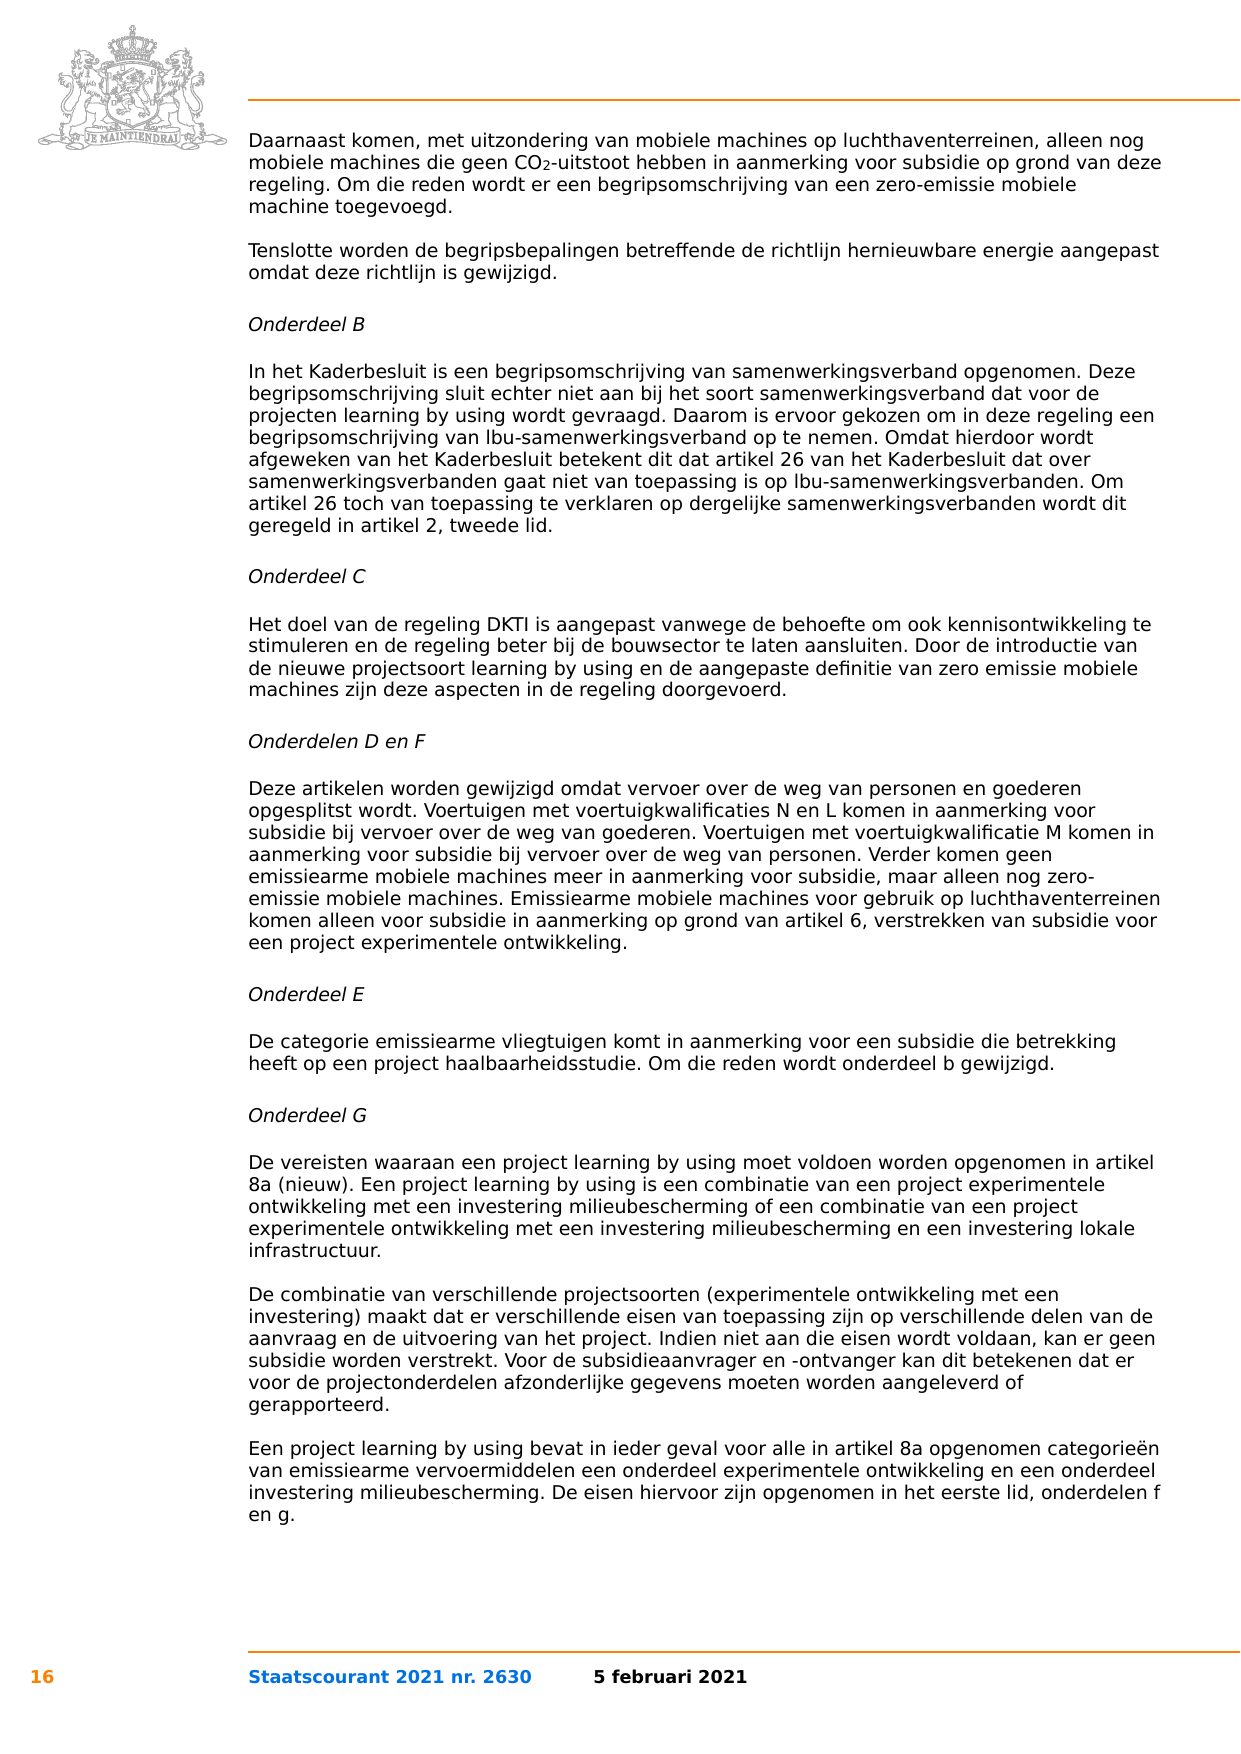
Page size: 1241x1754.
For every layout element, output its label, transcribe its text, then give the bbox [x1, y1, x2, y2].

text Het doel van de regeling DKTI is aangepast vanwege de behoefte om ook kennisontwikkeling te stimuleren en de regeling beter bij de bouwsector te laten aansluiten. Door de introductie van de nieuwe projectsoort learning by using en de aangepaste definitie van zero emissie mobiele machines zijn deze aspecten in de regeling doorgevoerd. [248, 613, 1163, 701]
subtitle Onderdeel G [248, 1105, 1163, 1127]
text De vereisten waaraan een project learning by using moet voldoen worden opgenomen in artikel 8a (nieuw). Een project learning by using is een combinatie van een project experimentele ontwikkeling met een investering milieubescherming of een combinatie van een project experimentele ontwikkeling met een investering milieubescherming en een investering lokale infrastructuur. [248, 1152, 1163, 1262]
subtitle Onderdeel B [248, 314, 1163, 336]
subtitle Onderdeel E [248, 984, 1163, 1006]
picture [38, 25, 227, 150]
text Deze artikelen worden gewijzigd omdat vervoer over de weg van personen en goederen opgesplitst wordt. Voertuigen met voertuigkwalificaties N en L komen in aanmerking voor subsidie bij vervoer over de weg van goederen. Voertuigen met voertuigkwalificatie M komen in aanmerking voor subsidie bij vervoer over de weg van personen. Verder komen geen emissiearme mobiele machines meer in aanmerking voor subsidie, maar alleen nog zero-emissie mobiele machines. Emissiearme mobiele machines voor gebruik op luchthaventerreinen komen alleen voor subsidie in aanmerking op grond van artikel 6, verstrekken van subsidie voor een project experimentele ontwikkeling. [248, 778, 1163, 954]
text Daarnaast komen, met uitzondering van mobiele machines op luchthaventerreinen, alleen nog mobiele machines die geen CO2-uitstoot hebben in aanmerking voor subsidie op grond van deze regeling. Om die reden wordt er een begripsomschrijving van een zero-emissie mobiele machine toegevoegd. [248, 130, 1163, 218]
text De categorie emissiearme vliegtuigen komt in aanmerking voor een subsidie die betrekking heeft op een project haalbaarheidsstudie. Om die reden wordt onderdeel b gewijzigd. [248, 1031, 1163, 1075]
subtitle Onderdeel C [248, 566, 1163, 588]
text Een project learning by using bevat in ieder geval voor alle in artikel 8a opgenomen categorieën van emissiearme vervoermiddelen een onderdeel experimentele ontwikkeling en een onderdeel investering milieubescherming. De eisen hiervoor zijn opgenomen in het eerste lid, onderdelen f en g. [248, 1438, 1163, 1526]
subtitle Onderdelen D en F [248, 731, 1163, 753]
text Tenslotte worden de begripsbepalingen betreffende de richtlijn hernieuwbare energie aangepast omdat deze richtlijn is gewijzigd. [248, 240, 1163, 284]
text De combinatie van verschillende projectsoorten (experimentele ontwikkeling met een investering) maakt dat er verschillende eisen van toepassing zijn op verschillende delen van de aanvraag en de uitvoering van het project. Indien niet aan die eisen wordt voldaan, kan er geen subsidie worden verstrekt. Voor de subsidieaanvrager en -ontvanger kan dit betekenen dat er voor de projectonderdelen afzonderlijke gegevens moeten worden aangeleverd of gerapporteerd. [248, 1284, 1163, 1416]
text In het Kaderbesluit is een begripsomschrijving van samenwerkingsverband opgenomen. Deze begripsomschrijving sluit echter niet aan bij het soort samenwerkingsverband dat voor de projecten learning by using wordt gevraagd. Daarom is ervoor gekozen om in deze regeling een begripsomschrijving van lbu-samenwerkingsverband op te nemen. Omdat hierdoor wordt afgeweken van het Kaderbesluit betekent dit dat artikel 26 van het Kaderbesluit dat over samenwerkingsverbanden gaat niet van toepassing is op lbu-samenwerkingsverbanden. Om artikel 26 toch van toepassing te verklaren op dergelijke samenwerkingsverbanden wordt dit geregeld in artikel 2, tweede lid. [248, 361, 1163, 536]
